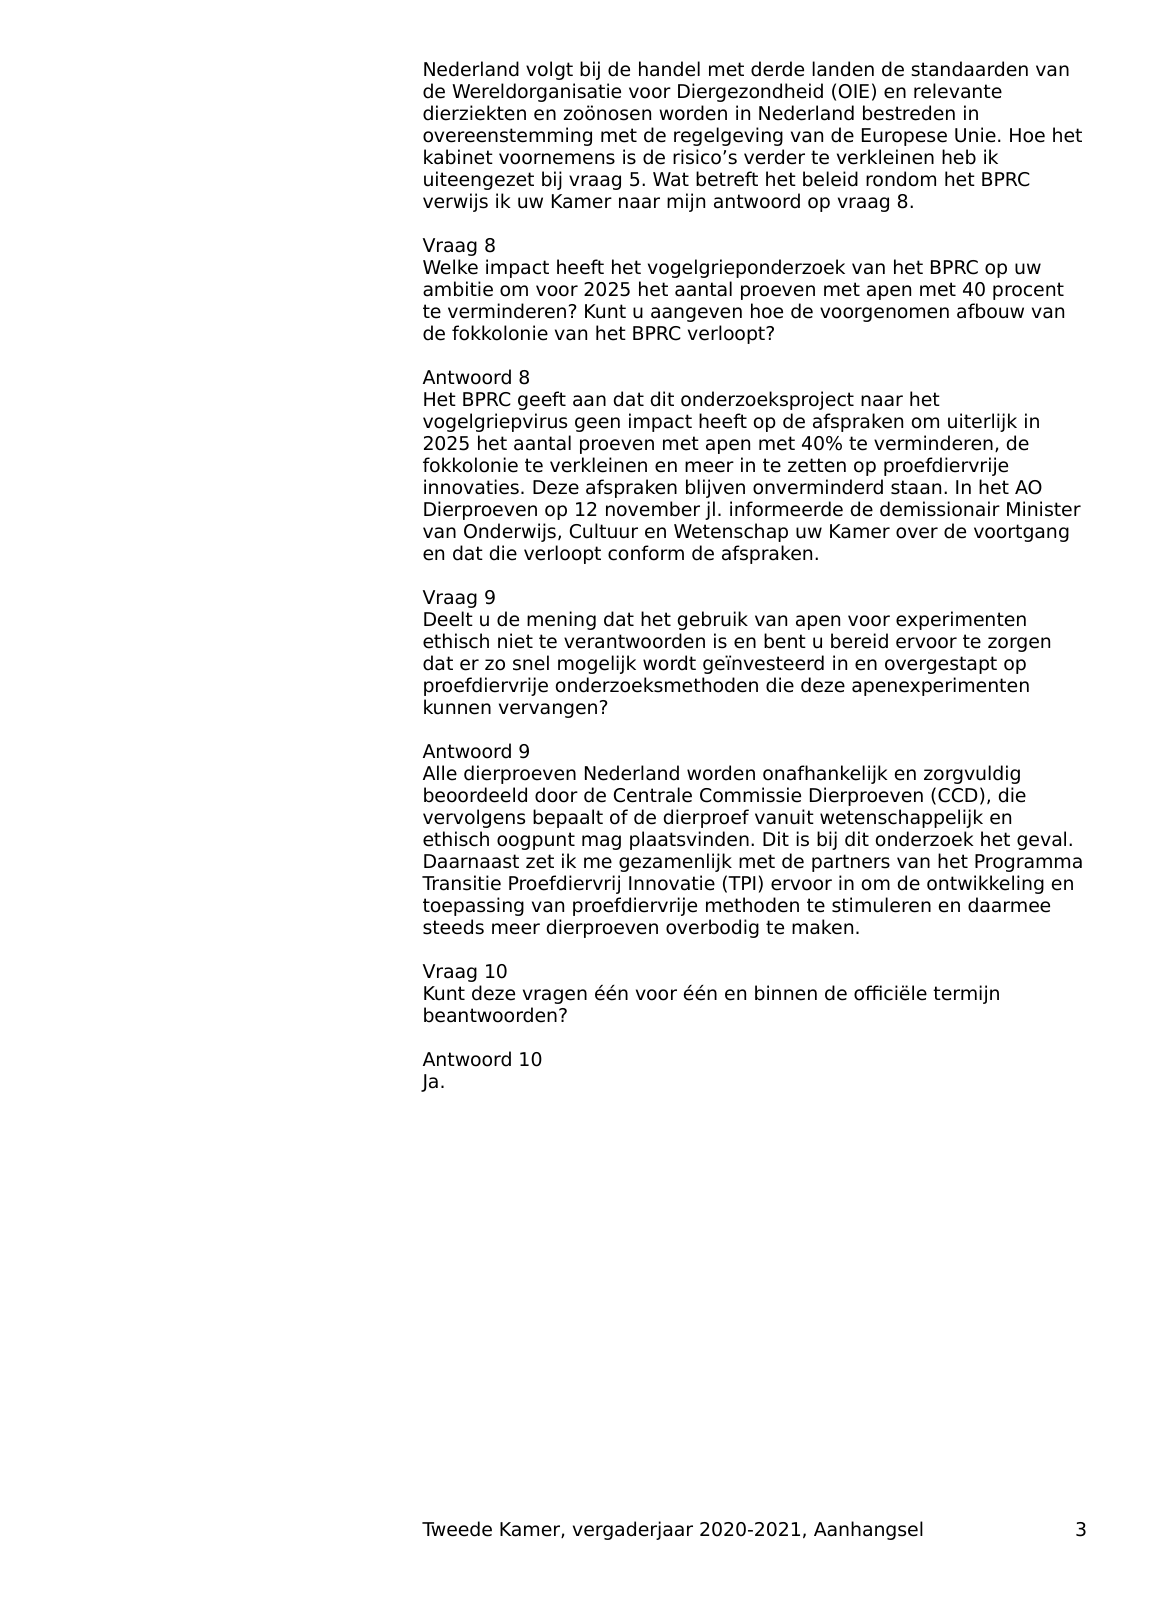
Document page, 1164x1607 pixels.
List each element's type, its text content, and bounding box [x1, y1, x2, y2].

text Vraag 10 [422, 961, 1087, 983]
text Alle dierproeven Nederland worden onafhankelijk en zorgvuldig beoordeeld door de Centrale Commissie Dierproeven (CCD), die vervolgens bepaalt of de dierproef vanuit wetenschappelijk en ethisch oogpunt mag plaatsvinden. Dit is bij dit onderzoek het geval. Daarnaast zet ik me gezamenlijk met de partners van het Programma Transitie Proefdiervrij Innovatie (TPI) ervoor in om de ontwikkeling en toepassing van proefdiervrije methoden te stimuleren en daarmee steeds meer dierproeven overbodig te maken. [422, 763, 1087, 939]
text Vraag 9 [422, 587, 1087, 609]
text Deelt u de mening dat het gebruik van apen voor experimenten ethisch niet te verantwoorden is en bent u bereid ervoor te zorgen dat er zo snel mogelijk wordt geïnvesteerd in en overgestapt op proefdiervrije onderzoeksmethoden die deze apenexperimenten kunnen vervangen? [422, 609, 1087, 719]
text Antwoord 8 [422, 367, 1087, 389]
text Antwoord 10 [422, 1049, 1087, 1071]
text Welke impact heeft het vogelgrieponderzoek van het BPRC op uw ambitie om voor 2025 het aantal proeven met apen met 40 procent te verminderen? Kunt u aangeven hoe de voorgenomen afbouw van de fokkolonie van het BPRC verloopt? [422, 257, 1087, 345]
text Nederland volgt bij de handel met derde landen de standaarden van de Wereldorganisatie voor Diergezondheid (OIE) en relevante dierziekten en zoönosen worden in Nederland bestreden in overeenstemming met de regelgeving van de Europese Unie. Hoe het kabinet voornemens is de risico’s verder te verkleinen heb ik uiteengezet bij vraag 5. Wat betreft het beleid rondom het BPRC verwijs ik uw Kamer naar mijn antwoord op vraag 8. [422, 59, 1087, 213]
text Ja. [422, 1071, 1087, 1093]
text Kunt deze vragen één voor één en binnen de officiële termijn beantwoorden? [422, 983, 1087, 1027]
text Vraag 8 [422, 235, 1087, 257]
text Het BPRC geeft aan dat dit onderzoeksproject naar het vogelgriepvirus geen impact heeft op de afspraken om uiterlijk in 2025 het aantal proeven met apen met 40% te verminderen, de fokkolonie te verkleinen en meer in te zetten op proefdiervrije innovaties. Deze afspraken blijven onverminderd staan. In het AO Dierproeven op 12 november jl. informeerde de demissionair Minister van Onderwijs, Cultuur en Wetenschap uw Kamer over de voortgang en dat die verloopt conform de afspraken. [422, 389, 1087, 565]
text Antwoord 9 [422, 741, 1087, 763]
